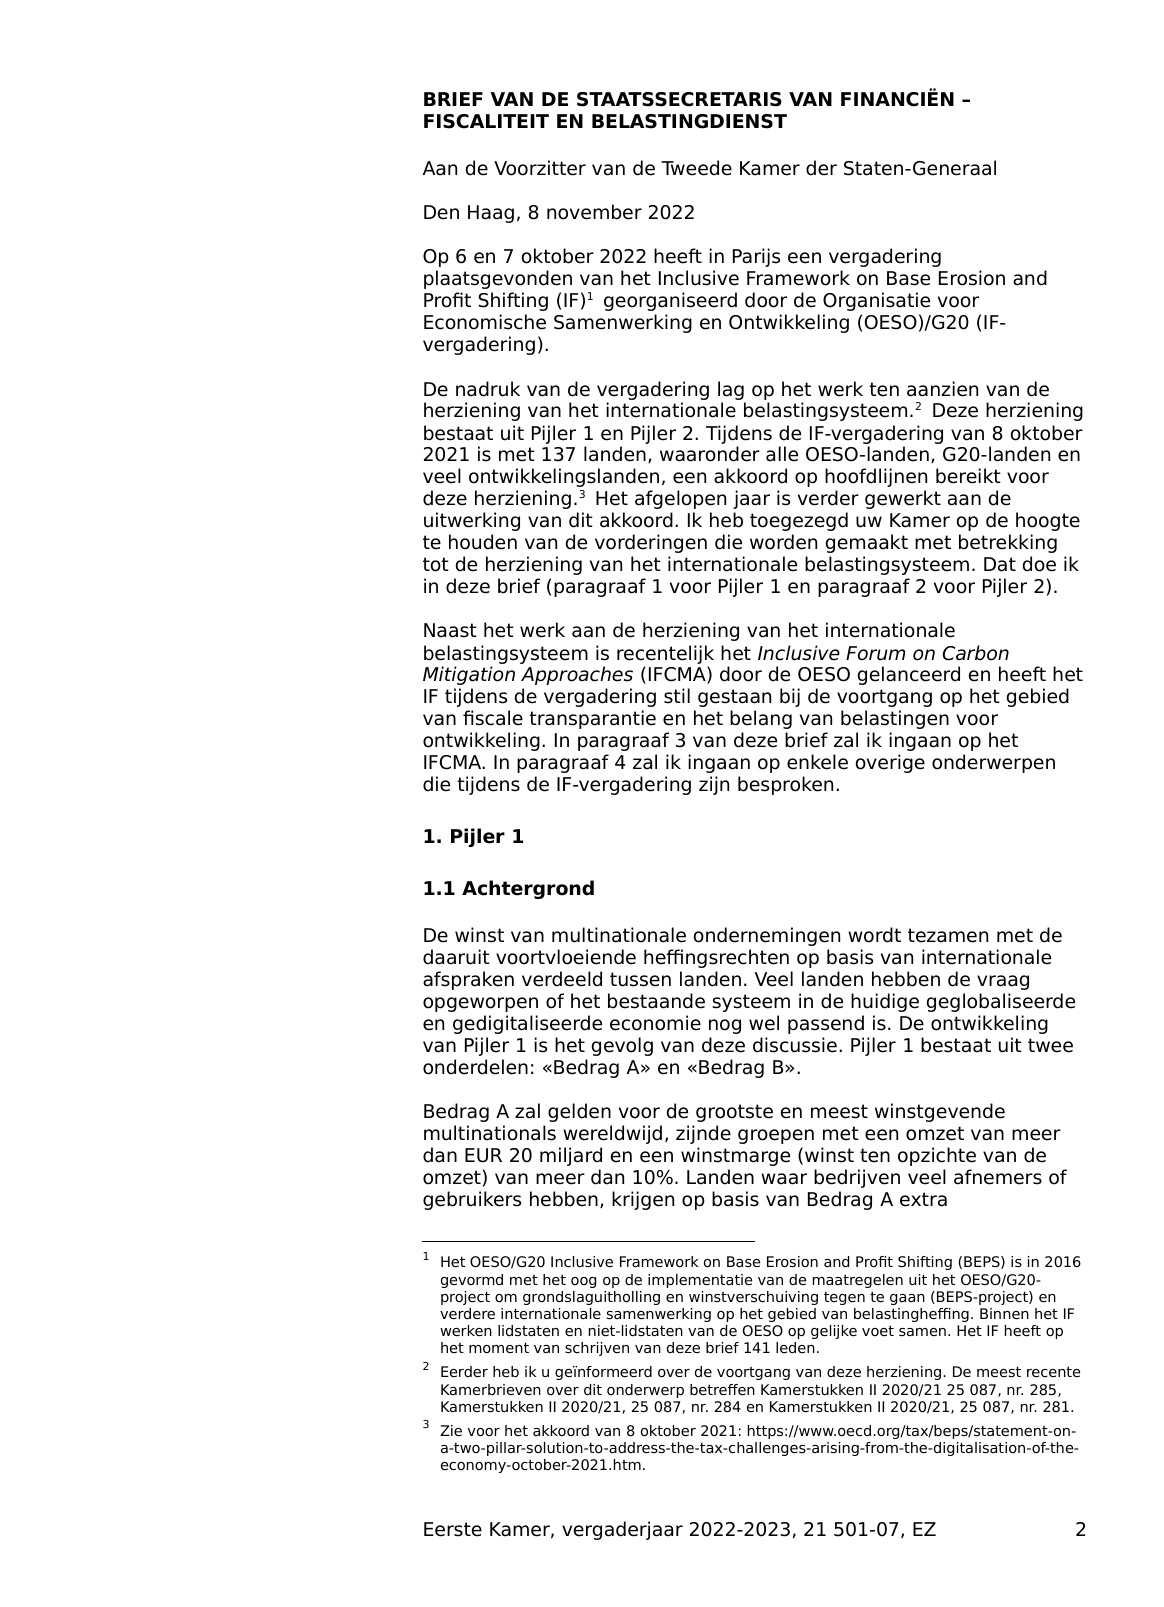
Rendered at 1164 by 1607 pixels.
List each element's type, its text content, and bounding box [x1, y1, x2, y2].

text Eerder heb ik u geïnformeerd over de voortgang van deze herziening. De meest recente Kamerbrieven over dit onderwerp betreffen Kamerstukken II 2020/21 25 087, nr. 285, Kamerstukken II 2020/21, 25 087, nr. 284 en Kamerstukken II 2020/21, 25 087, nr. 281. [422, 1360, 1087, 1416]
subtitle 1.1 Achtergrond [422, 878, 1087, 900]
text Zie voor het akkoord van 8 oktober 2021: https://www.oecd.org/tax/beps/statement-on-a-two-pillar-solution-to-address-the-tax-challenges-arising-from-the-digitalisation-of-the-economy-october-2021.htm. [422, 1418, 1087, 1474]
text De nadruk van de vergadering lag op het werk ten aanzien van de herziening van het internationale belastingsysteem. Deze herziening bestaat uit Pijler 1 en Pijler 2. Tijdens de IF-vergadering van 8 oktober 2021 is met 137 landen, waaronder alle OESO-landen, G20-landen en veel ontwikkelingslanden, een akkoord op hoofdlijnen bereikt voor deze herziening. Het afgelopen jaar is verder gewerkt aan de uitwerking van dit akkoord. Ik heb toegezegd uw Kamer op de hoogte te houden van de vorderingen die worden gemaakt met betrekking tot de herziening van het internationale belastingsysteem. Dat doe ik in deze brief (paragraaf 1 voor Pijler 1 en paragraaf 2 voor Pijler 2). [422, 378, 1087, 598]
text Naast het werk aan de herziening van het internationale belastingsysteem is recentelijk het Inclusive Forum on Carbon Mitigation Approaches (IFCMA) door de OESO gelanceerd en heeft het IF tijdens de vergadering stil gestaan bij de voortgang op het gebied van fiscale transparantie en het belang van belastingen voor ontwikkeling. In paragraaf 3 van deze brief zal ik ingaan op het IFCMA. In paragraaf 4 zal ik ingaan op enkele overige onderwerpen die tijdens de IF-vergadering zijn besproken. [422, 620, 1087, 796]
subtitle BRIEF VAN DE STAATSSECRETARIS VAN FINANCIËN – FISCALITEIT EN BELASTINGDIENST [422, 89, 1087, 133]
text Den Haag, 8 november 2022 [422, 202, 1087, 224]
subtitle 1. Pijler 1 [422, 826, 1087, 848]
text Het OESO/G20 Inclusive Framework on Base Erosion and Profit Shifting (BEPS) is in 2016 gevormd met het oog op de implementatie van de maatregelen uit het OESO/G20-project om grondslaguitholling en winstverschuiving tegen te gaan (BEPS-project) en verdere internationale samenwerking op het gebied van belastingheffing. Binnen het IF werken lidstaten en niet-lidstaten van de OESO op gelijke voet samen. Het IF heeft op het moment van schrijven van deze brief 141 leden. [422, 1250, 1087, 1357]
text Aan de Voorzitter van de Tweede Kamer der Staten-Generaal [422, 158, 1087, 180]
text De winst van multinationale ondernemingen wordt tezamen met de daaruit voortvloeiende heffingsrechten op basis van internationale afspraken verdeeld tussen landen. Veel landen hebben de vraag opgeworpen of het bestaande systeem in de huidige geglobaliseerde en gedigitaliseerde economie nog wel passend is. De ontwikkeling van Pijler 1 is het gevolg van deze discussie. Pijler 1 bestaat uit twee onderdelen: «Bedrag A» en «Bedrag B». [422, 925, 1087, 1079]
text Bedrag A zal gelden voor de grootste en meest winstgevende multinationals wereldwijd, zijnde groepen met een omzet van meer dan EUR 20 miljard en een winstmarge (winst ten opzichte van de omzet) van meer dan 10%. Landen waar bedrijven veel afnemers of gebruikers hebben, krijgen op basis van Bedrag A extra [422, 1101, 1087, 1211]
text Op 6 en 7 oktober 2022 heeft in Parijs een vergadering plaatsgevonden van het Inclusive Framework on Base Erosion and Profit Shifting (IF) georganiseerd door de Organisatie voor Economische Samenwerking en Ontwikkeling (OESO)/G20 (IF-vergadering). [422, 246, 1087, 356]
